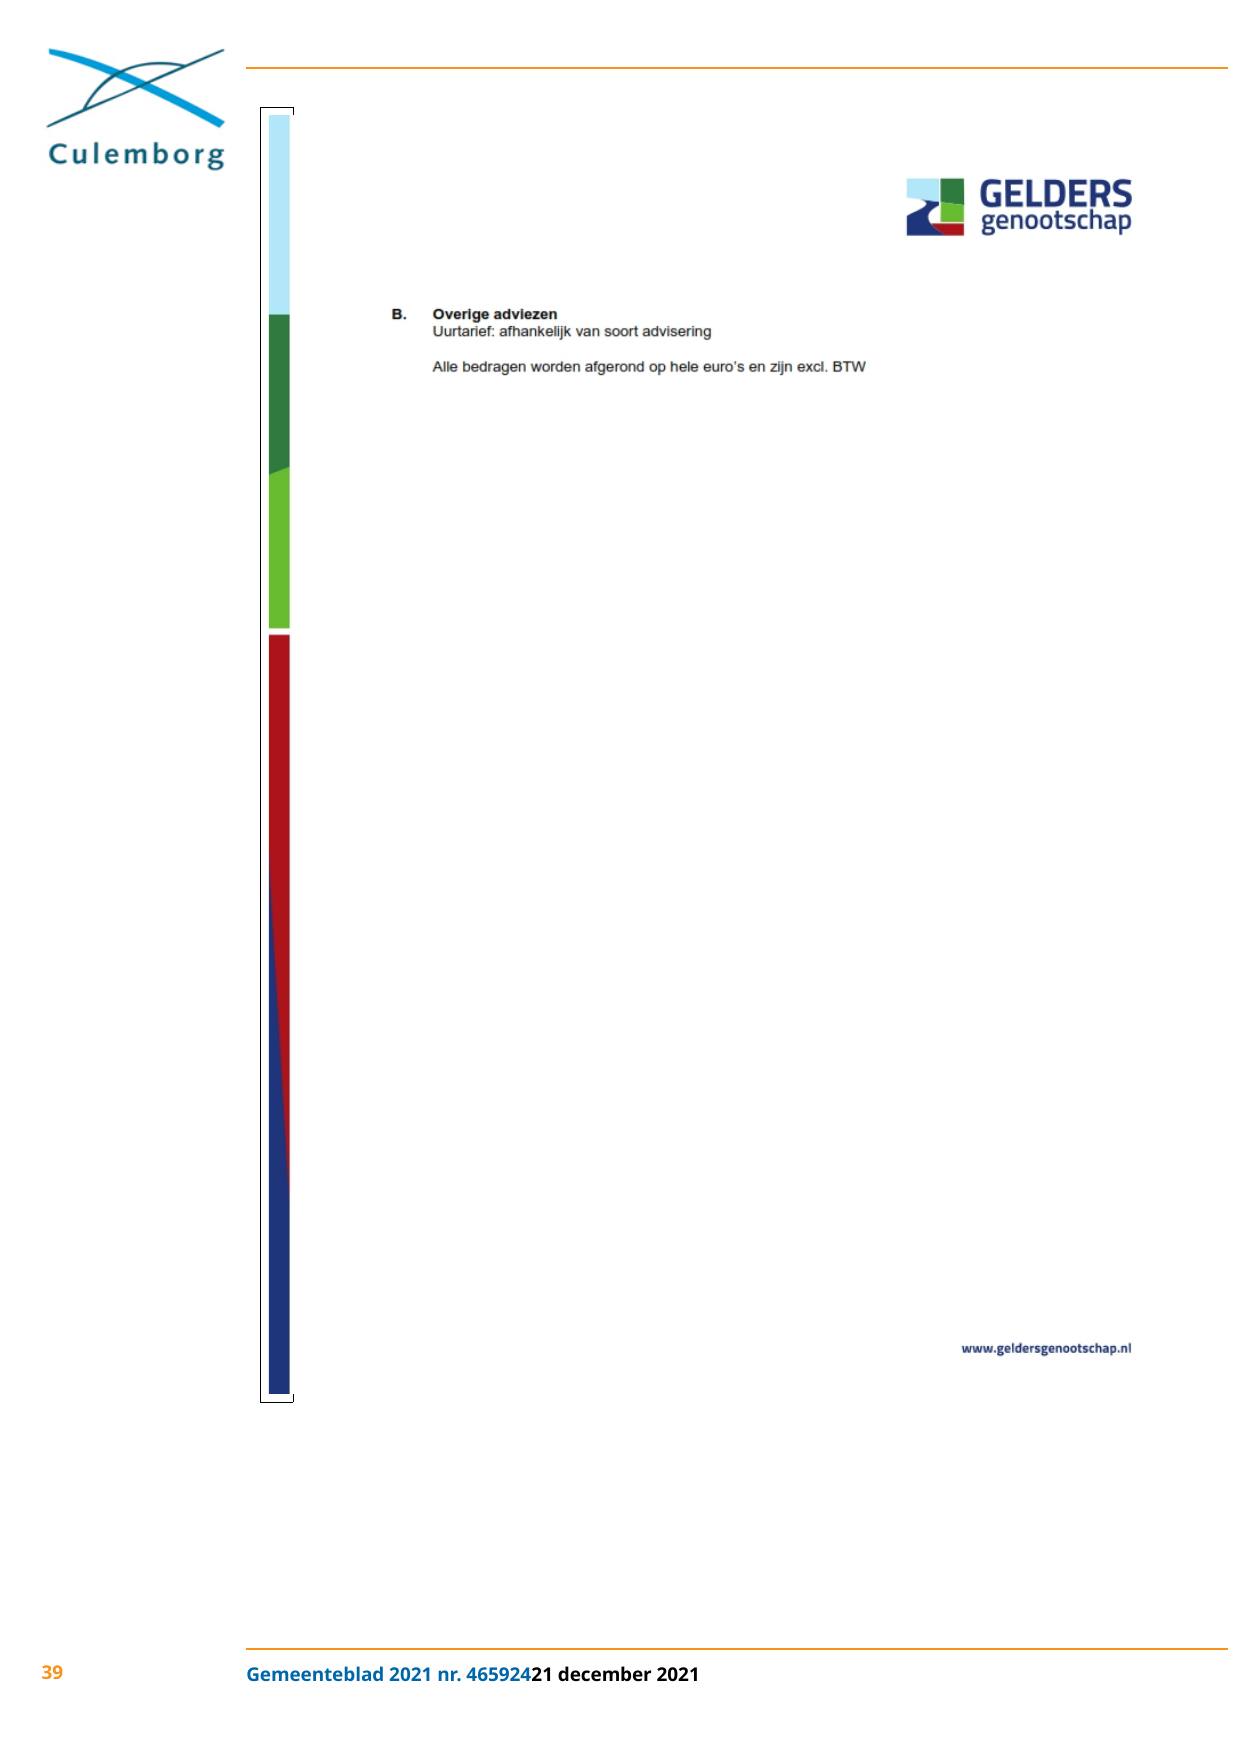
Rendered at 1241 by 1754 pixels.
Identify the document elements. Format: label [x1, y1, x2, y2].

picture [41, 47, 231, 172]
picture [268, 115, 1173, 1394]
